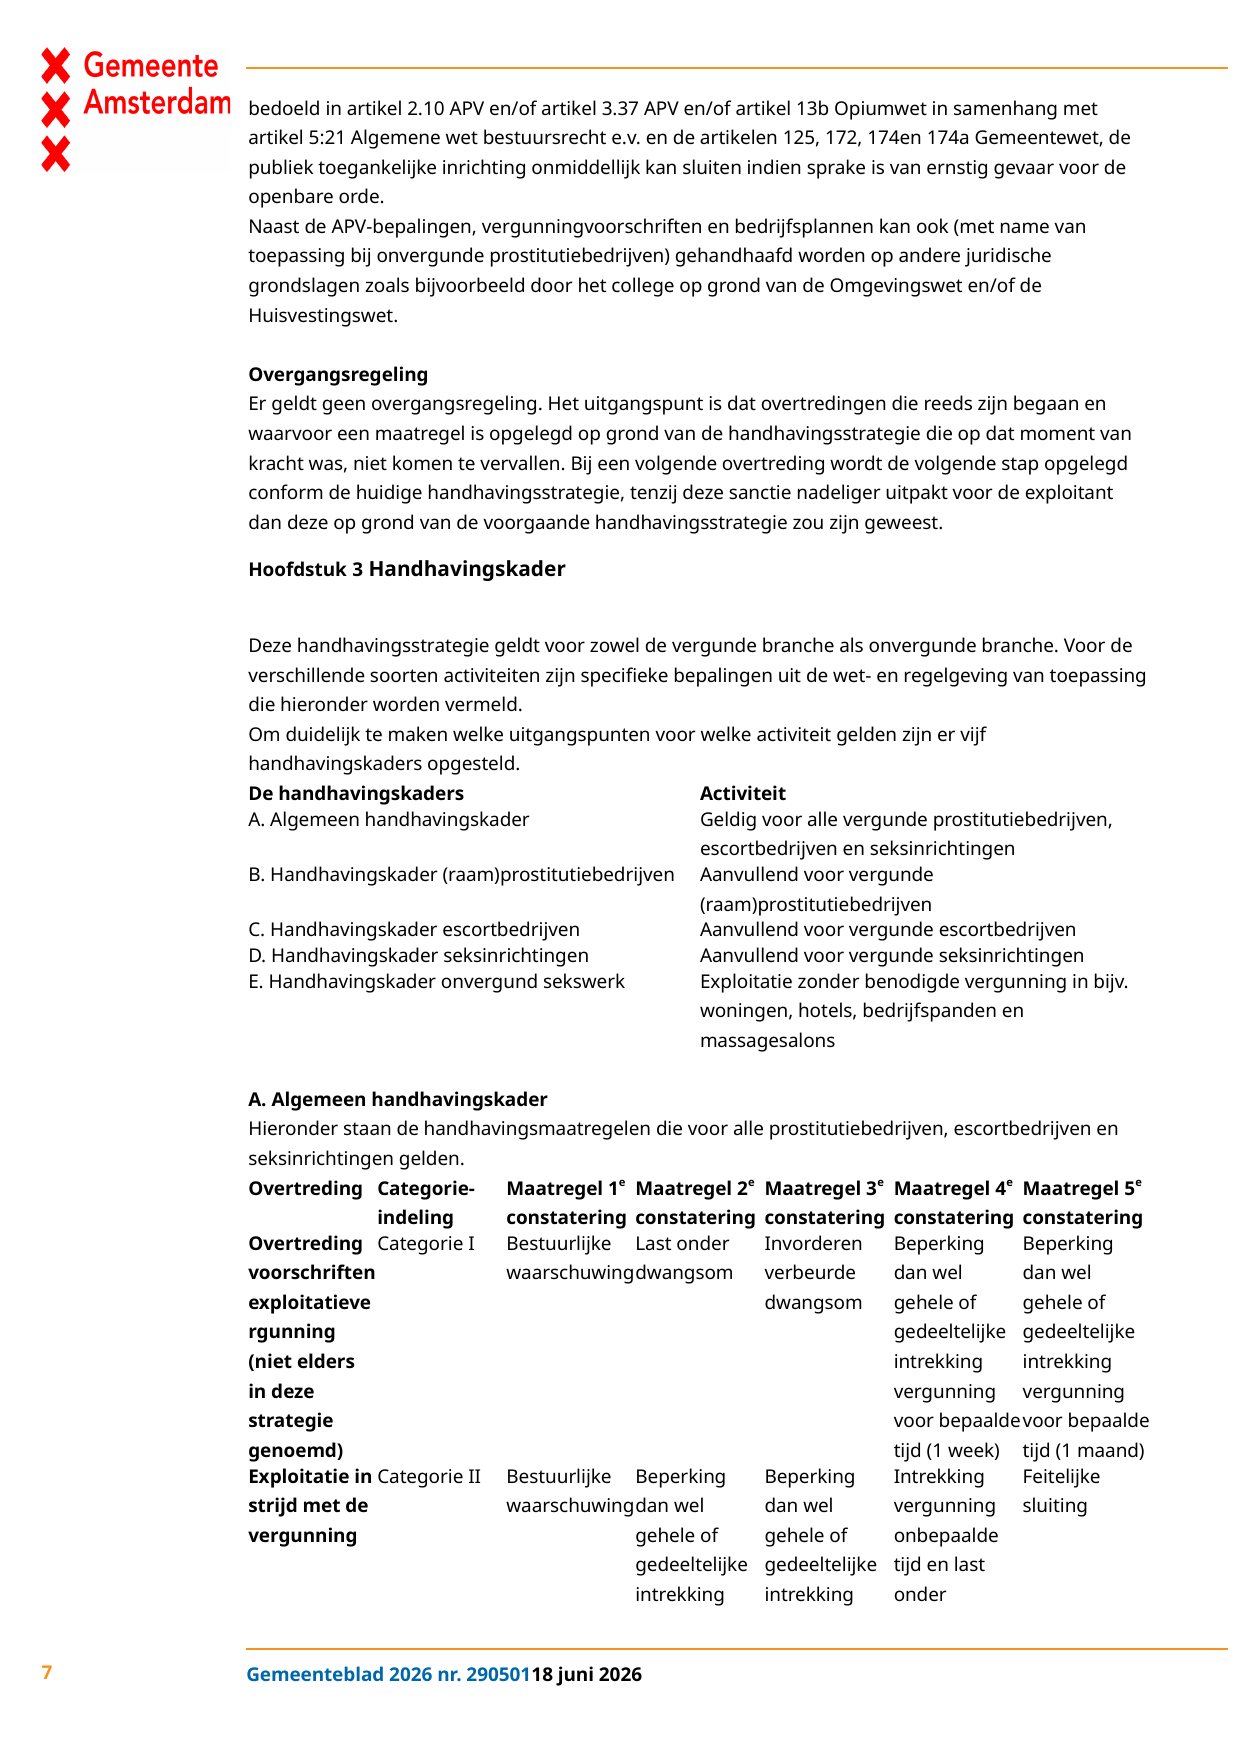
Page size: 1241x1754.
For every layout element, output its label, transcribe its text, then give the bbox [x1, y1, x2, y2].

table_cell Bestuurlijke waarschuwing [506, 1230, 635, 1463]
table_cell Overtreding voorschriften exploitatievergunning (niet elders in deze strategie genoemd) [248, 1230, 377, 1463]
table_cell Invorderen verbeurde dwangsom [764, 1230, 893, 1463]
table_cell Beperking dan wel gehele of gedeeltelijke intrekking vergunning voor bepaalde tijd (1 maand) [1023, 1230, 1152, 1463]
text Deze handhavingsstrategie geldt voor zowel de vergunde branche als onvergunde branche. Voor de verschillende soorten activiteiten zijn specifieke bepalingen uit de wet- en regelgeving van toepassing die hieronder worden vermeld. [248, 632, 1152, 717]
table_header Maatregel 5e constatering [1023, 1175, 1152, 1230]
table_header Maatregel 3e constatering [764, 1175, 893, 1230]
text bedoeld in artikel 2.10 APV en/of artikel 3.37 APV en/of artikel 13b Opiumwet in samenhang met artikel 5:21 Algemene wet bestuursrecht e.v. en de artikelen 125, 172, 174en 174a Gemeentewet, de publiek toegankelijke inrichting onmiddellijk kan sluiten indien sprake is van ernstig gevaar voor de openbare orde. [248, 95, 1152, 209]
table_cell Exploitatie in strijd met de vergunning [248, 1463, 377, 1607]
text Hieronder staan de handhavingsmaatregelen die voor alle prostitutiebedrijven, escortbedrijven en seksinrichtingen gelden. [248, 1115, 1152, 1171]
text Hoofdstuk 3 Handhavingskader [248, 554, 1152, 583]
table_cell Geldig voor alle vergunde prostitutiebedrijven, escortbedrijven en seksinrichtingen [700, 806, 1152, 861]
table_cell Aanvullend voor vergunde seksinrichtingen [700, 943, 1152, 968]
table_cell Bestuurlijke waarschuwing [506, 1463, 635, 1607]
table_header Overtreding [248, 1175, 377, 1230]
table_cell Categorie II [377, 1463, 506, 1607]
table_cell Exploitatie zonder benodigde vergunning in bijv. woningen, hotels, bedrijfspanden en massagesalons [700, 968, 1152, 1053]
table_header Activiteit [700, 780, 1152, 806]
table_cell D. Handhavingskader seksinrichtingen [248, 943, 700, 968]
table_cell Beperking dan wel gehele of gedeeltelijke intrekking [635, 1463, 764, 1607]
text Er geldt geen overgangsregeling. Het uitgangspunt is dat overtredingen die reeds zijn begaan en waarvoor een maatregel is opgelegd op grond van de handhavingsstrategie die op dat moment van kracht was, niet komen te vervallen. Bij een volgende overtreding wordt de volgende stap opgelegd conform de huidige handhavingsstrategie, tenzij deze sanctie nadeliger uitpakt voor de exploitant dan deze op grond van de voorgaande handhavingsstrategie zou zijn geweest. [248, 391, 1152, 535]
table_header De handhavingskaders [248, 780, 700, 806]
table_cell Beperking dan wel gehele of gedeeltelijke intrekking [764, 1463, 893, 1607]
table_header Categorie-indeling [377, 1175, 506, 1230]
table_header Maatregel 4e constatering [894, 1175, 1022, 1230]
text Om duidelijk te maken welke uitgangspunten voor welke activiteit gelden zijn er vijf handhavingskaders opgesteld. [248, 721, 1152, 776]
text Naast de APV-bepalingen, vergunningvoorschriften en bedrijfsplannen kan ook (met name van toepassing bij onvergunde prostitutiebedrijven) gehandhaafd worden op andere juridische grondslagen zoals bijvoorbeeld door het college op grond van de Omgevingswet en/of de Huisvestingswet. [248, 213, 1152, 328]
table_cell A. Algemeen handhavingskader [248, 806, 700, 861]
table_cell Aanvullend voor vergunde (raam)prostitutiebedrijven [700, 861, 1152, 917]
table_cell Beperking dan wel gehele of gedeeltelijke intrekking vergunning voor bepaalde tijd (1 week) [894, 1230, 1022, 1463]
table_cell Categorie I [377, 1230, 506, 1463]
table_cell Feitelijke sluiting [1023, 1463, 1152, 1607]
table_cell E. Handhavingskader onvergund sekswerk [248, 968, 700, 1053]
table_cell B. Handhavingskader (raam)prostitutiebedrijven [248, 861, 700, 917]
table_cell Aanvullend voor vergunde escortbedrijven [700, 917, 1152, 942]
table_cell C. Handhavingskader escortbedrijven [248, 917, 700, 942]
text A. Algemeen handhavingskader [248, 1086, 1152, 1112]
picture [41, 47, 231, 172]
table_cell Intrekking vergunning onbepaalde tijd en last onder [894, 1463, 1022, 1607]
text Overgangsregeling [248, 361, 1152, 387]
table_header Maatregel 1e constatering [506, 1175, 635, 1230]
table_cell Last onder dwangsom [635, 1230, 764, 1463]
table_header Maatregel 2e constatering [635, 1175, 764, 1230]
